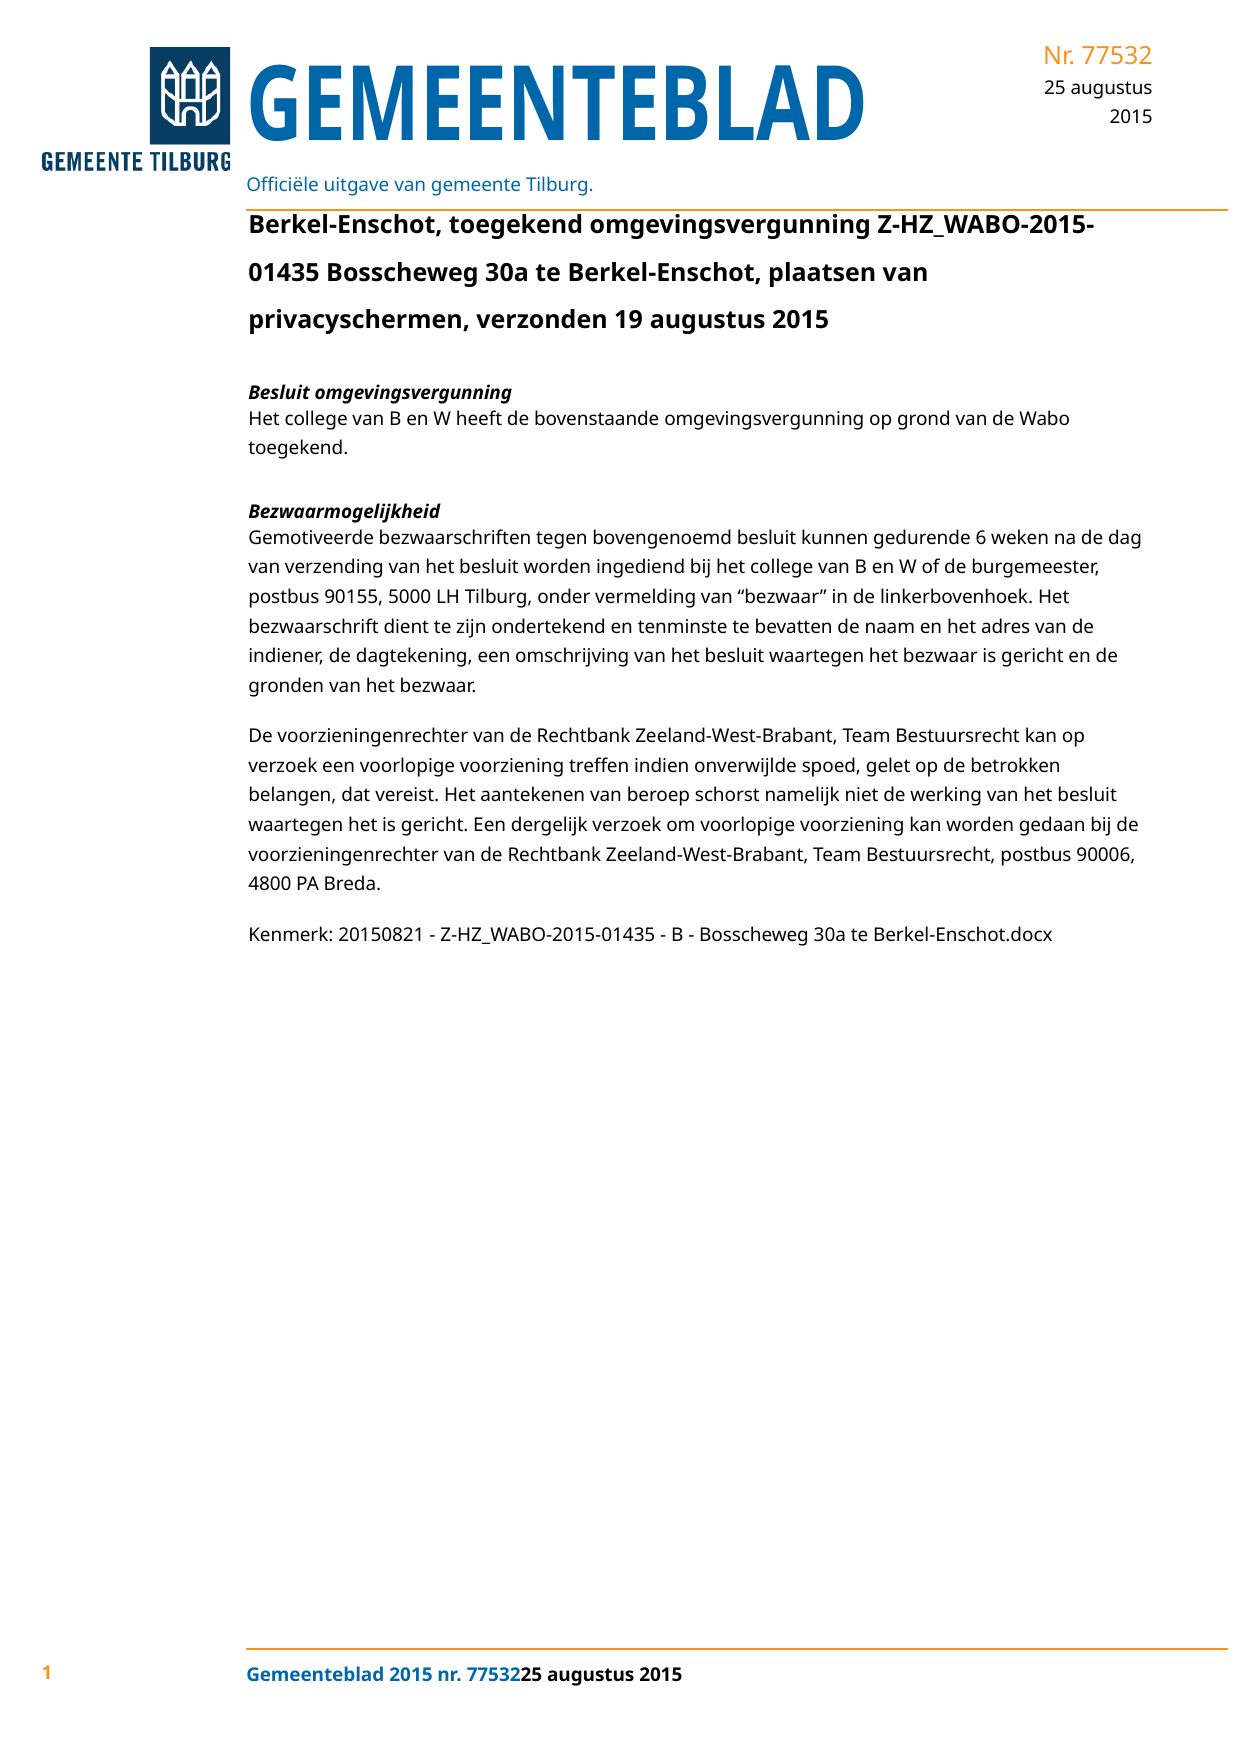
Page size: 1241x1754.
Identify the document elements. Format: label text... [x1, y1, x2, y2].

text Berkel-Enschot, toegekend omgevingsvergunning Z-HZ_WABO-2015-01435 Bosscheweg 30a te Berkel-Enschot, plaatsen van privacyschermen, verzonden 19 augustus 2015 [248, 211, 1152, 336]
text De voorzieningenrechter van de Rechtbank Zeeland-West-Brabant, Team Bestuursrecht kan op verzoek een voorlopige voorziening treffen indien onverwijlde spoed, gelet op de betrokken belangen, dat vereist. Het aantekenen van beroep schorst namelijk niet de werking van het besluit waartegen het is gericht. Een dergelijk verzoek om voorlopige voorziening kan worden gedaan bij de voorzieningenrechter van de Rechtbank Zeeland-West-Brabant, Team Bestuursrecht, postbus 90006, 4800 PA Breda. [248, 722, 1152, 896]
text Gemotiveerde bezwaarschriften tegen bovengenoemd besluit kunnen gedurende 6 weken na de dag van verzending van het besluit worden ingediend bij het college van B en W of de burgemeester, postbus 90155, 5000 LH Tilburg, onder vermelding van “bezwaar” in de linkerbovenhoek. Het bezwaarschrift dient te zijn ondertekend en tenminste te bevatten de naam en het adres van de indiener, de dagtekening, een omschrijving van het besluit waartegen het bezwaar is gericht en de gronden van het bezwaar. [248, 524, 1152, 698]
text Het college van B en W heeft de bovenstaande omgevingsvergunning op grond van de Wabo toegekend. [248, 405, 1152, 460]
text Bezwaarmogelijkheid [248, 498, 1152, 524]
text Kenmerk: 20150821 - Z-HZ_WABO-2015-01435 - B - Bosscheweg 30a te Berkel-Enschot.docx [248, 921, 1152, 946]
text Besluit omgevingsvergunning [248, 379, 1152, 405]
picture [41, 47, 231, 172]
